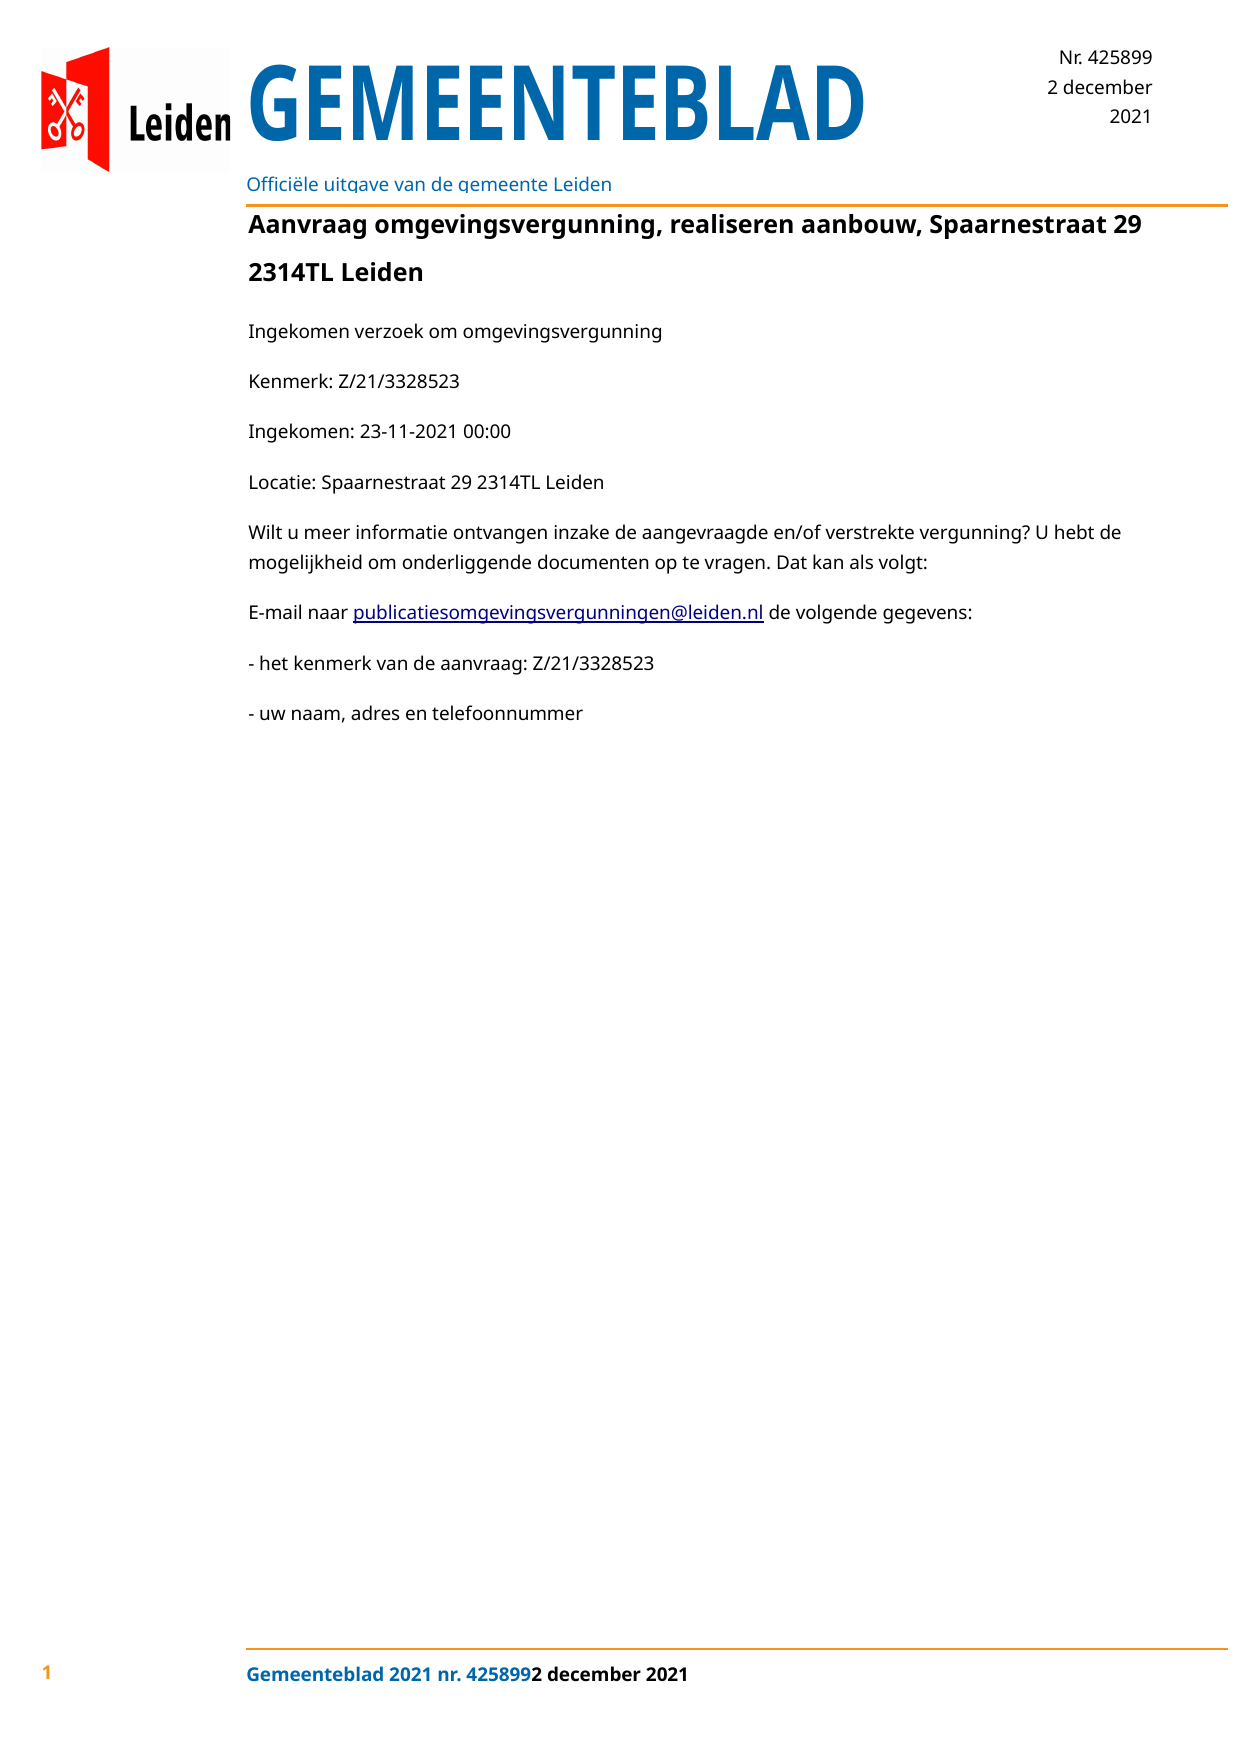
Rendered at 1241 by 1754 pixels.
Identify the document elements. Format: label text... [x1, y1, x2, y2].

text Kenmerk: Z/21/3328523 [248, 368, 1152, 394]
text - het kenmerk van de aanvraag: Z/21/3328523 [248, 650, 1152, 676]
text Ingekomen verzoek om omgevingsvergunning [248, 318, 1152, 344]
text Ingekomen: 23-11-2021 00:00 [248, 419, 1152, 444]
text Aanvraag omgevingsvergunning, realiseren aanbouw, Spaarnestraat 29 2314TL Leiden [248, 207, 1152, 288]
picture [41, 47, 231, 172]
text - uw naam, adres en telefoonnummer [248, 700, 1152, 726]
text E-mail naar publicatiesomgevingsvergunningen@leiden.nl de volgende gegevens: [248, 599, 1152, 625]
text Wilt u meer informatie ontvangen inzake de aangevraagde en/of verstrekte vergunning? U hebt de mogelijkheid om onderliggende documenten op te vragen. Dat kan als volgt: [248, 519, 1152, 575]
text Locatie: Spaarnestraat 29 2314TL Leiden [248, 469, 1152, 495]
